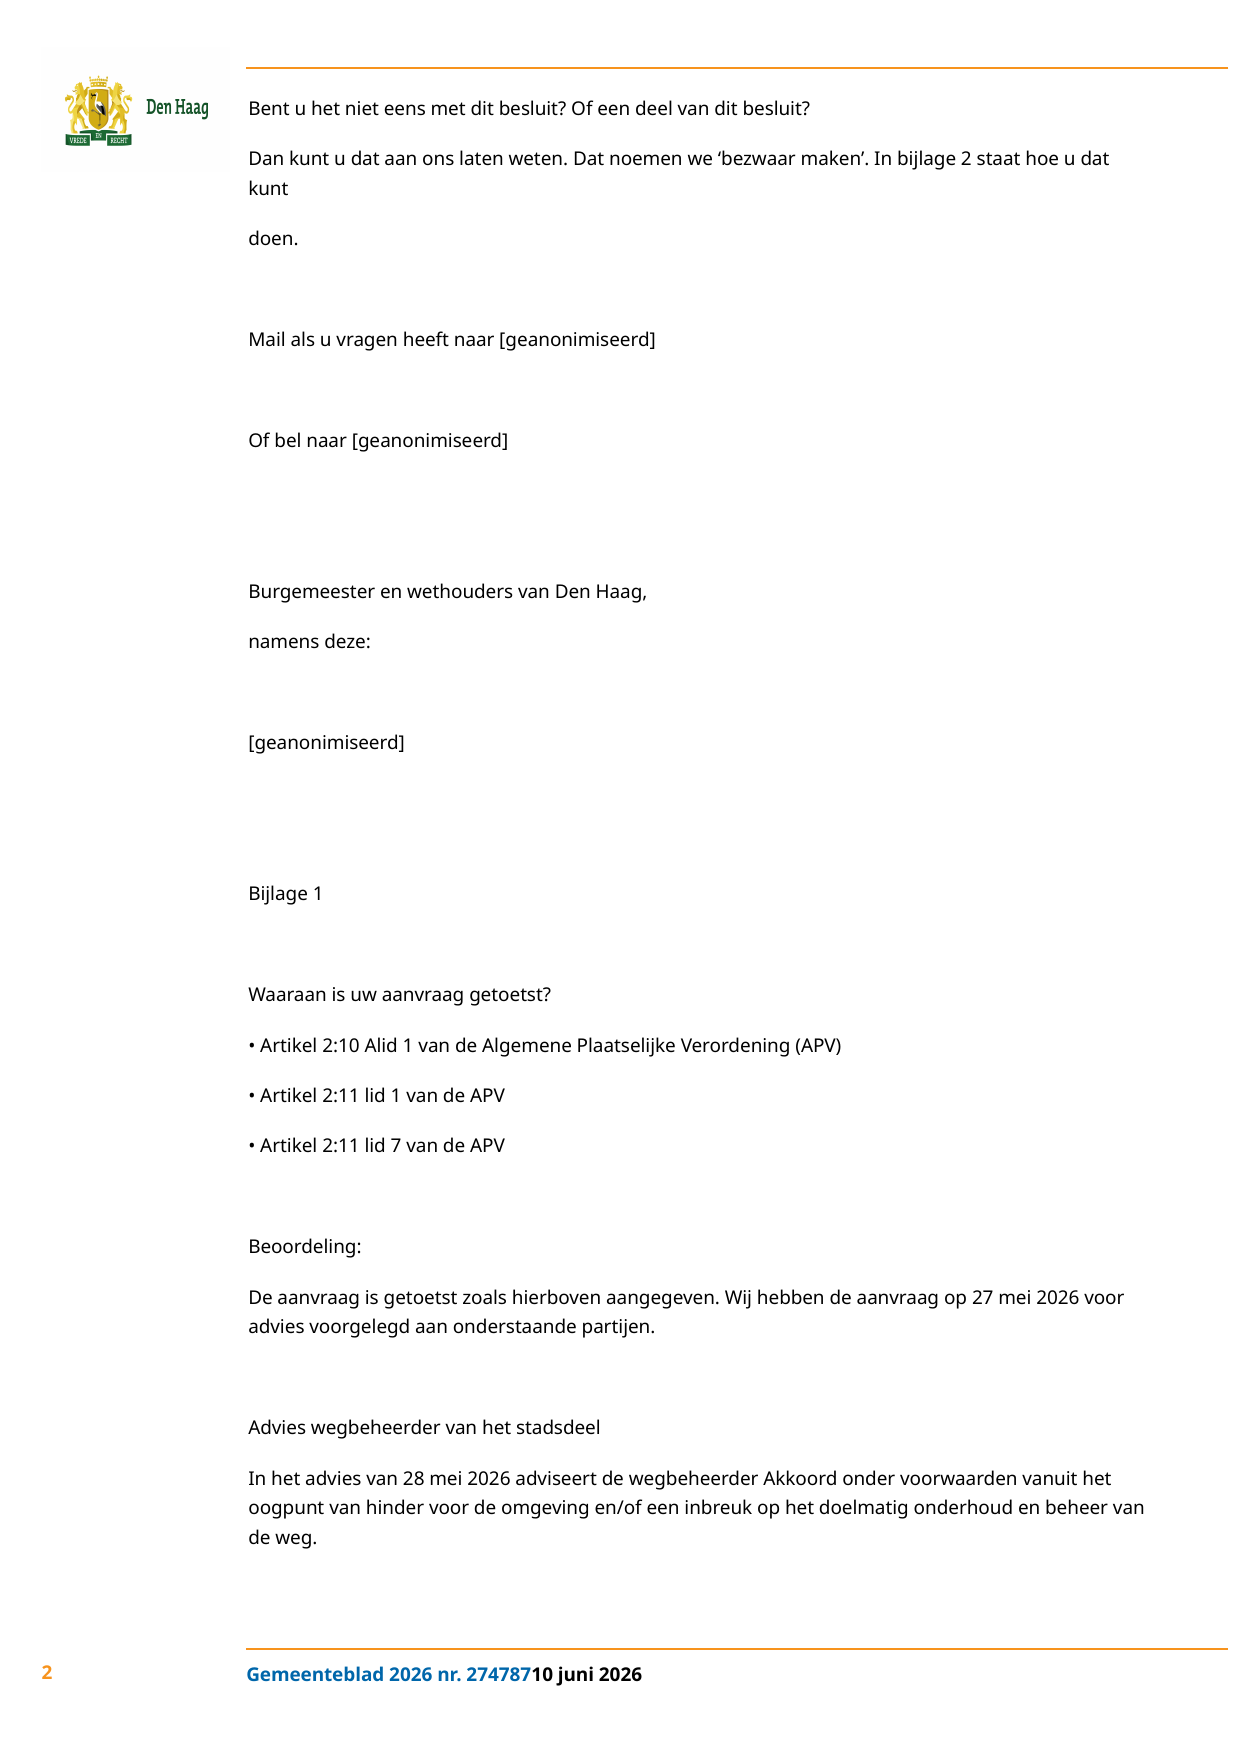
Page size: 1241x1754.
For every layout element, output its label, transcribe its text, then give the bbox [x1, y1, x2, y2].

text • Artikel 2:10 Alid 1 van de Algemene Plaatselijke Verordening (APV) [248, 1032, 1152, 1058]
text De aanvraag is getoetst zoals hierboven aangegeven. Wij hebben de aanvraag op 27 mei 2026 voor advies voorgelegd aan onderstaande partijen. [248, 1284, 1152, 1339]
text Of bel naar [geanonimiseerd] [248, 427, 1152, 453]
text Burgemeester en wethouders van Den Haag, [248, 578, 1152, 604]
text Waaraan is uw aanvraag getoetst? [248, 981, 1152, 1007]
text namens deze: [248, 628, 1152, 654]
text • Artikel 2:11 lid 7 van de APV [248, 1133, 1152, 1158]
text In het advies van 28 mei 2026 adviseert de wegbeheerder Akkoord onder voorwaarden vanuit het oogpunt van hinder voor de omgeving en/of een inbreuk op het doelmatig onderhoud en beheer van de weg. [248, 1465, 1152, 1550]
text • Artikel 2:11 lid 1 van de APV [248, 1082, 1152, 1108]
text Bent u het niet eens met dit besluit? Of een deel van dit besluit? [248, 95, 1152, 121]
text doen. [248, 225, 1152, 251]
text Advies wegbeheerder van het stadsdeel [248, 1414, 1152, 1440]
text Dan kunt u dat aan ons laten weten. Dat noemen we ‘bezwaar maken’. In bijlage 2 staat hoe u dat kunt [248, 145, 1152, 201]
text Mail als u vragen heeft naar [geanonimiseerd] [248, 326, 1152, 352]
text Bijlage 1 [248, 881, 1152, 906]
picture [41, 47, 231, 172]
text Beoordeling: [248, 1233, 1152, 1259]
text [geanonimiseerd] [248, 729, 1152, 755]
